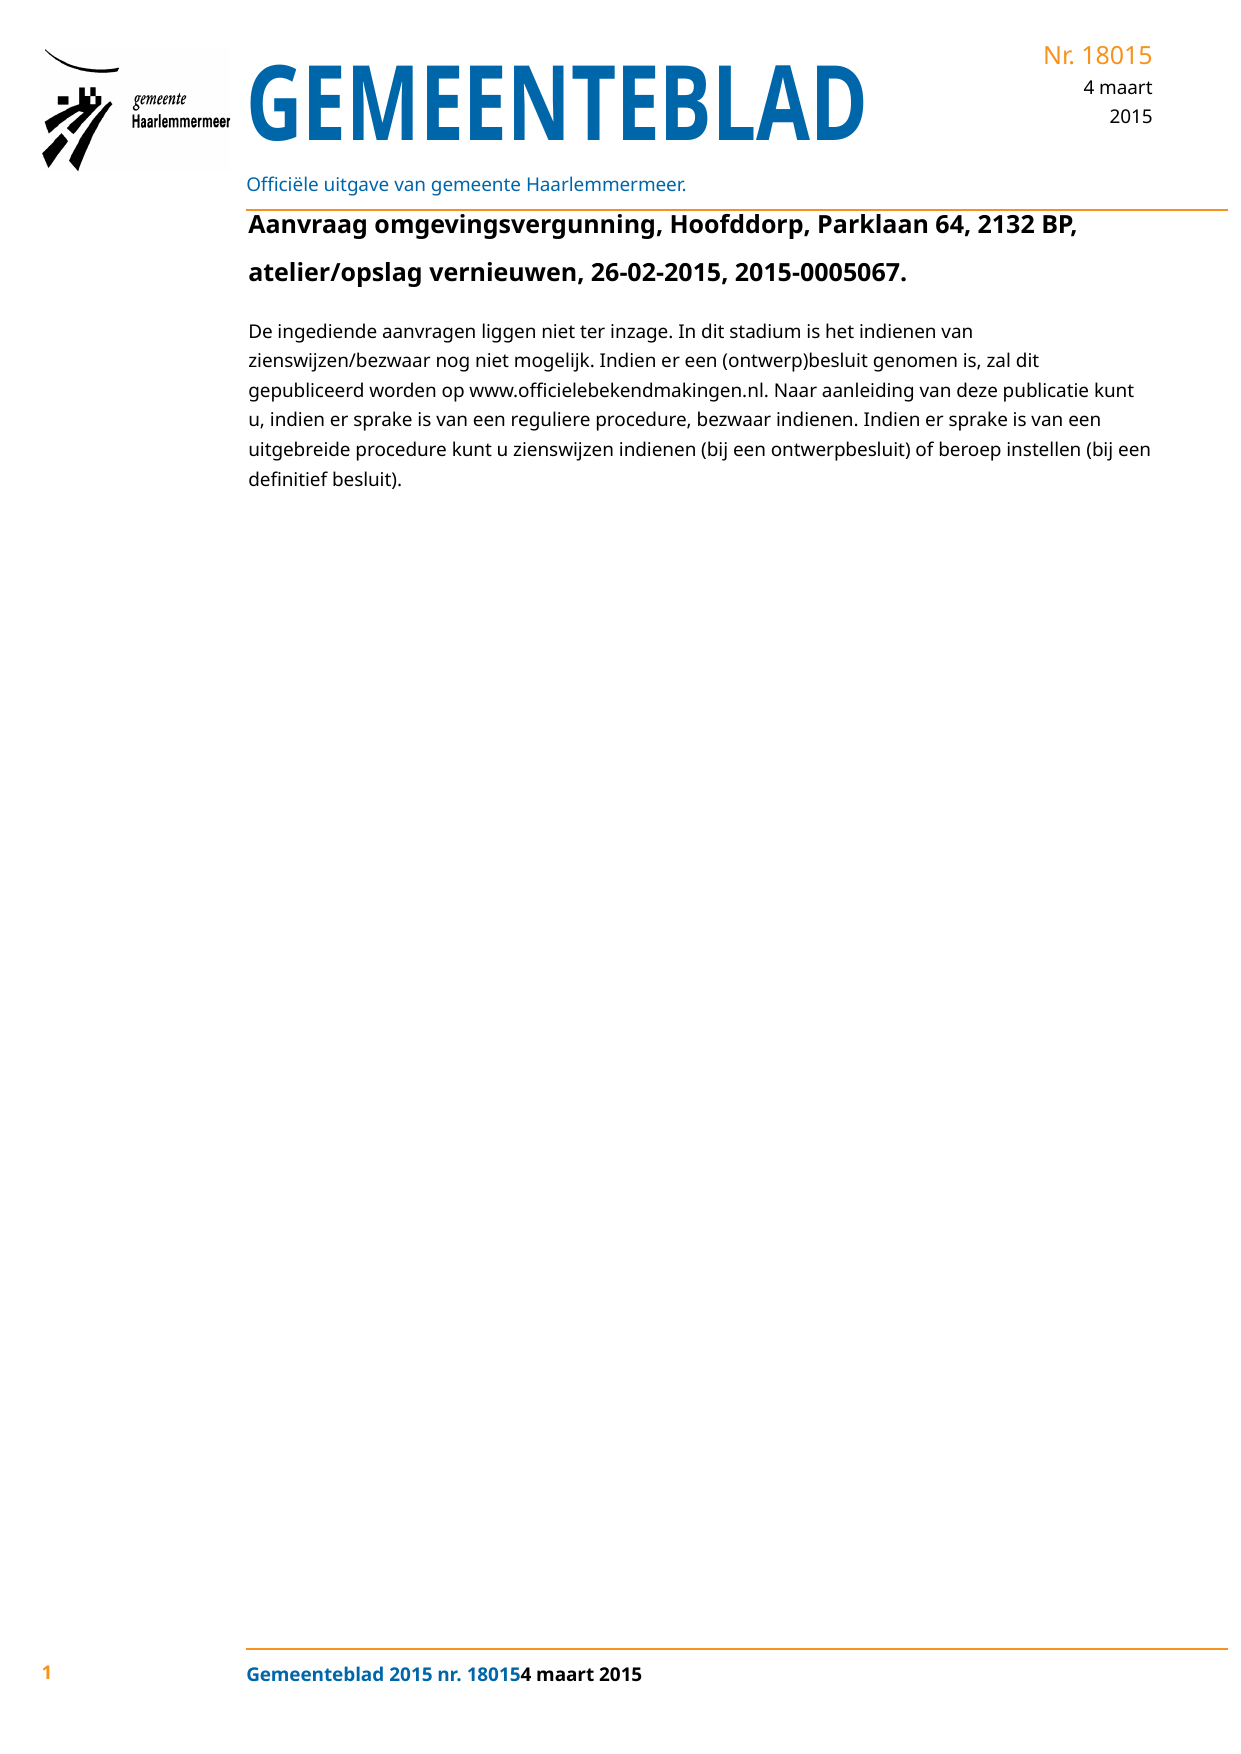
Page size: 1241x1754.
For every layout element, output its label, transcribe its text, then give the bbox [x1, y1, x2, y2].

text Aanvraag omgevingsvergunning, Hoofddorp, Parklaan 64, 2132 BP, atelier/opslag vernieuwen, 26-02-2015, 2015-0005067. [248, 211, 1152, 288]
text De ingediende aanvragen liggen niet ter inzage. In dit stadium is het indienen van zienswijzen/bezwaar nog niet mogelijk. Indien er een (ontwerp)besluit genomen is, zal dit gepubliceerd worden op www.officielebekendmakingen.nl. Naar aanleiding van deze publicatie kunt u, indien er sprake is van een reguliere procedure, bezwaar indienen. Indien er sprake is van een uitgebreide procedure kunt u zienswijzen indienen (bij een ontwerpbesluit) of beroep instellen (bij een definitief besluit). [248, 318, 1152, 492]
picture [41, 47, 231, 172]
